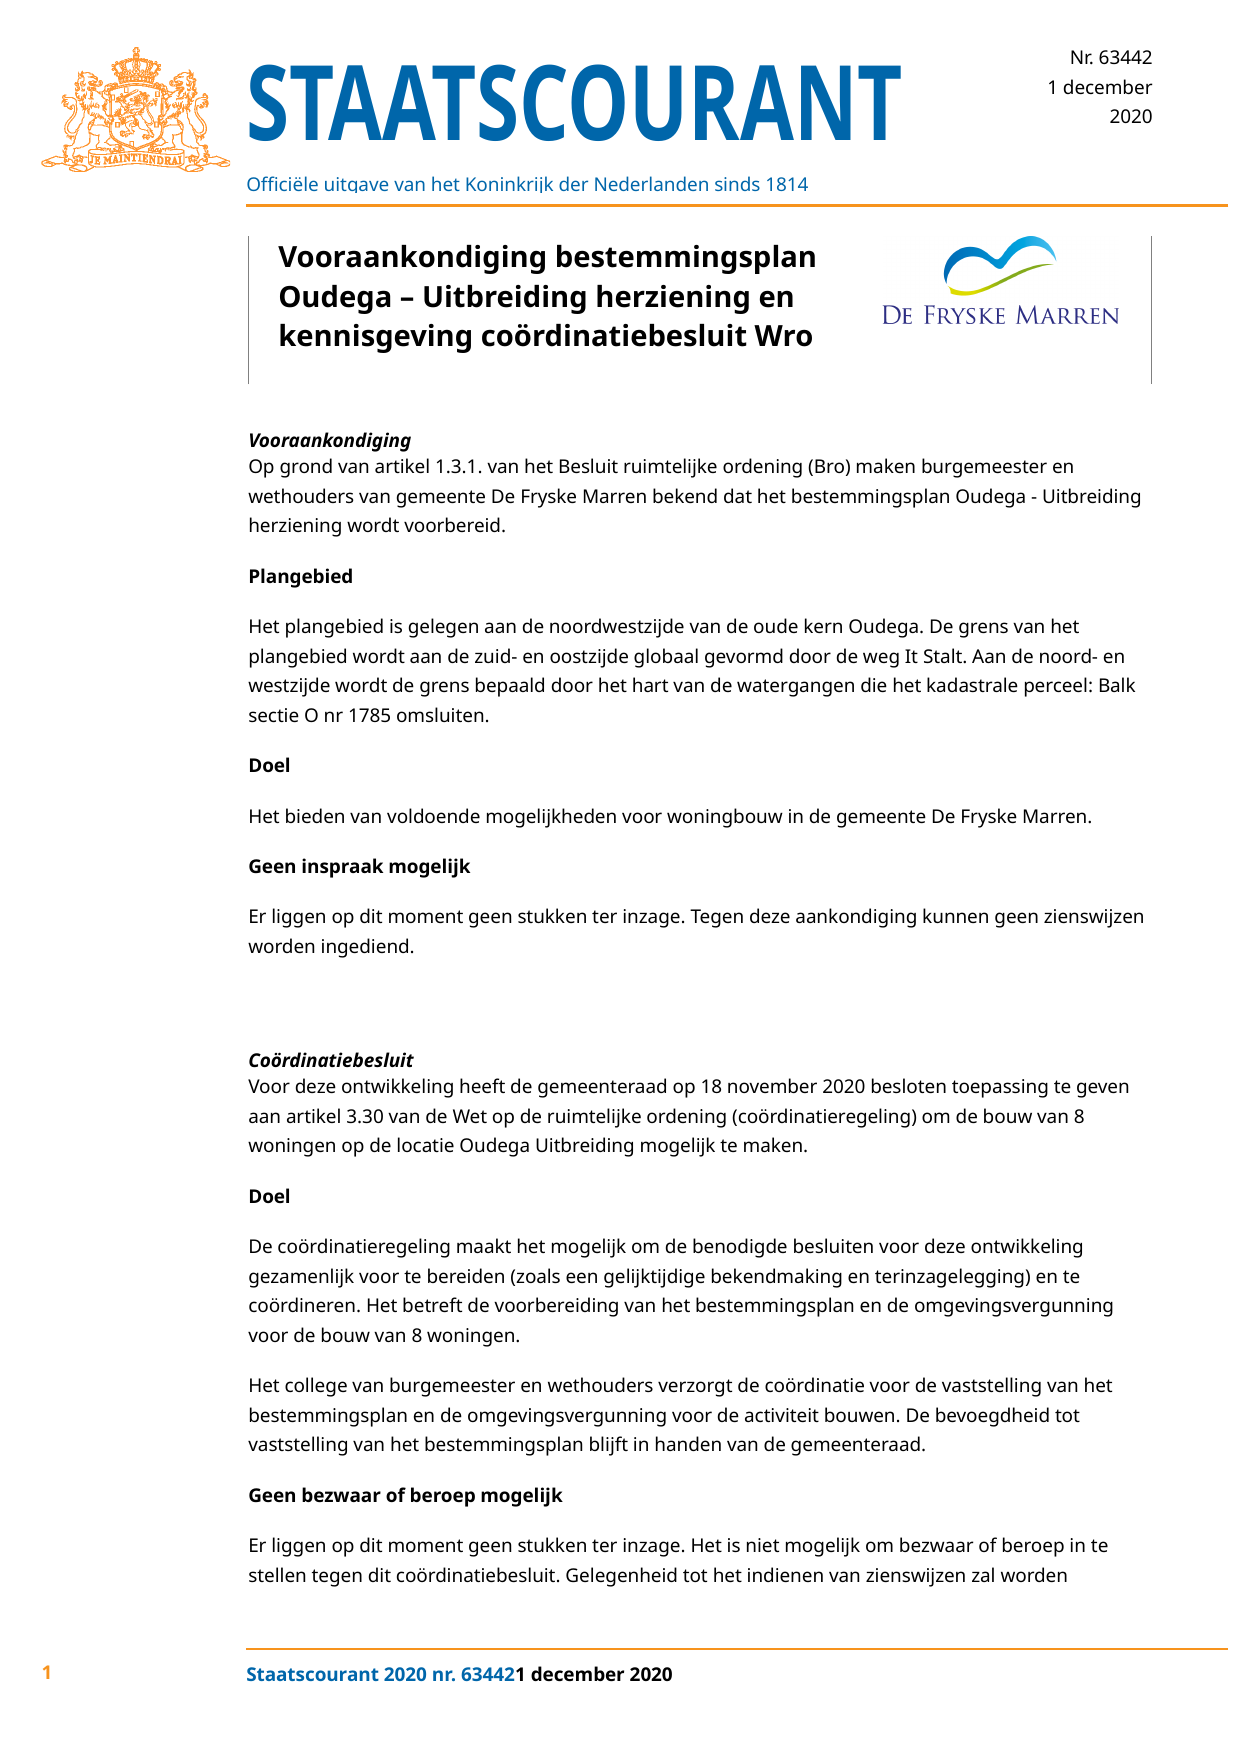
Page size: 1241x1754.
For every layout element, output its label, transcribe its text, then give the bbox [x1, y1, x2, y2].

text De coördinatieregeling maakt het mogelijk om de benodigde besluiten voor deze ontwikkeling gezamenlijk voor te bereiden (zoals een gelijktijdige bekendmaking en terinzagelegging) en te coördineren. Het betreft de voorbereiding van het bestemmingsplan en de omgevingsvergunning voor de bouw van 8 woningen. [248, 1233, 1152, 1348]
text Er liggen op dit moment geen stukken ter inzage. Tegen deze aankondiging kunnen geen zienswijzen worden ingediend. [248, 904, 1152, 959]
text Het college van burgemeester en wethouders verzorgt de coördinatie voor de vaststelling van het bestemmingsplan en de omgevingsvergunning voor de activiteit bouwen. De bevoegdheid tot vaststelling van het bestemmingsplan blijft in handen van de gemeenteraad. [248, 1372, 1152, 1457]
text Er liggen op dit moment geen stukken ter inzage. Het is niet mogelijk om bezwaar of beroep in te stellen tegen dit coördinatiebesluit. Gelegenheid tot het indienen van zienswijzen zal worden [248, 1532, 1152, 1588]
text Vooraankondiging [248, 427, 1152, 453]
picture [41, 47, 231, 172]
text Het plangebied is gelegen aan de noordwestzijde van de oude kern Oudega. De grens van het plangebied wordt aan de zuid- en oostzijde globaal gevormd door de weg It Stalt. Aan de noord- en westzijde wordt de grens bepaald door het hart van de watergangen die het kadastrale perceel: Balk sectie O nr 1785 omsluiten. [248, 613, 1152, 728]
text Voor deze ontwikkeling heeft de gemeenteraad op 18 november 2020 besloten toepassing te geven aan artikel 3.30 van de Wet op de ruimtelijke ordening (coördinatieregeling) om de bouw van 8 woningen op de locatie Oudega Uitbreiding mogelijk te maken. [248, 1073, 1152, 1158]
text Doel [248, 752, 1152, 778]
text Coördinatiebesluit [248, 1048, 1152, 1073]
text Geen inspraak mogelijk [248, 853, 1152, 879]
text Plangebied [248, 563, 1152, 588]
text Doel [248, 1183, 1152, 1209]
table_header Vooraankondiging bestemmingsplan Oudega – Uitbreiding herziening en kennisgeving coördinatiebesluit Wro [249, 236, 850, 384]
text Geen bezwaar of beroep mogelijk [248, 1482, 1152, 1508]
table_header [850, 236, 1151, 384]
text Het bieden van voldoende mogelijkheden voor woningbouw in de gemeente De Fryske Marren. [248, 803, 1152, 828]
text Op grond van artikel 1.3.1. van het Besluit ruimtelijke ordening (Bro) maken burgemeester en wethouders van gemeente De Fryske Marren bekend dat het bestemmingsplan Oudega - Uitbreiding herziening wordt voorbereid. [248, 453, 1152, 538]
picture [882, 236, 1119, 324]
